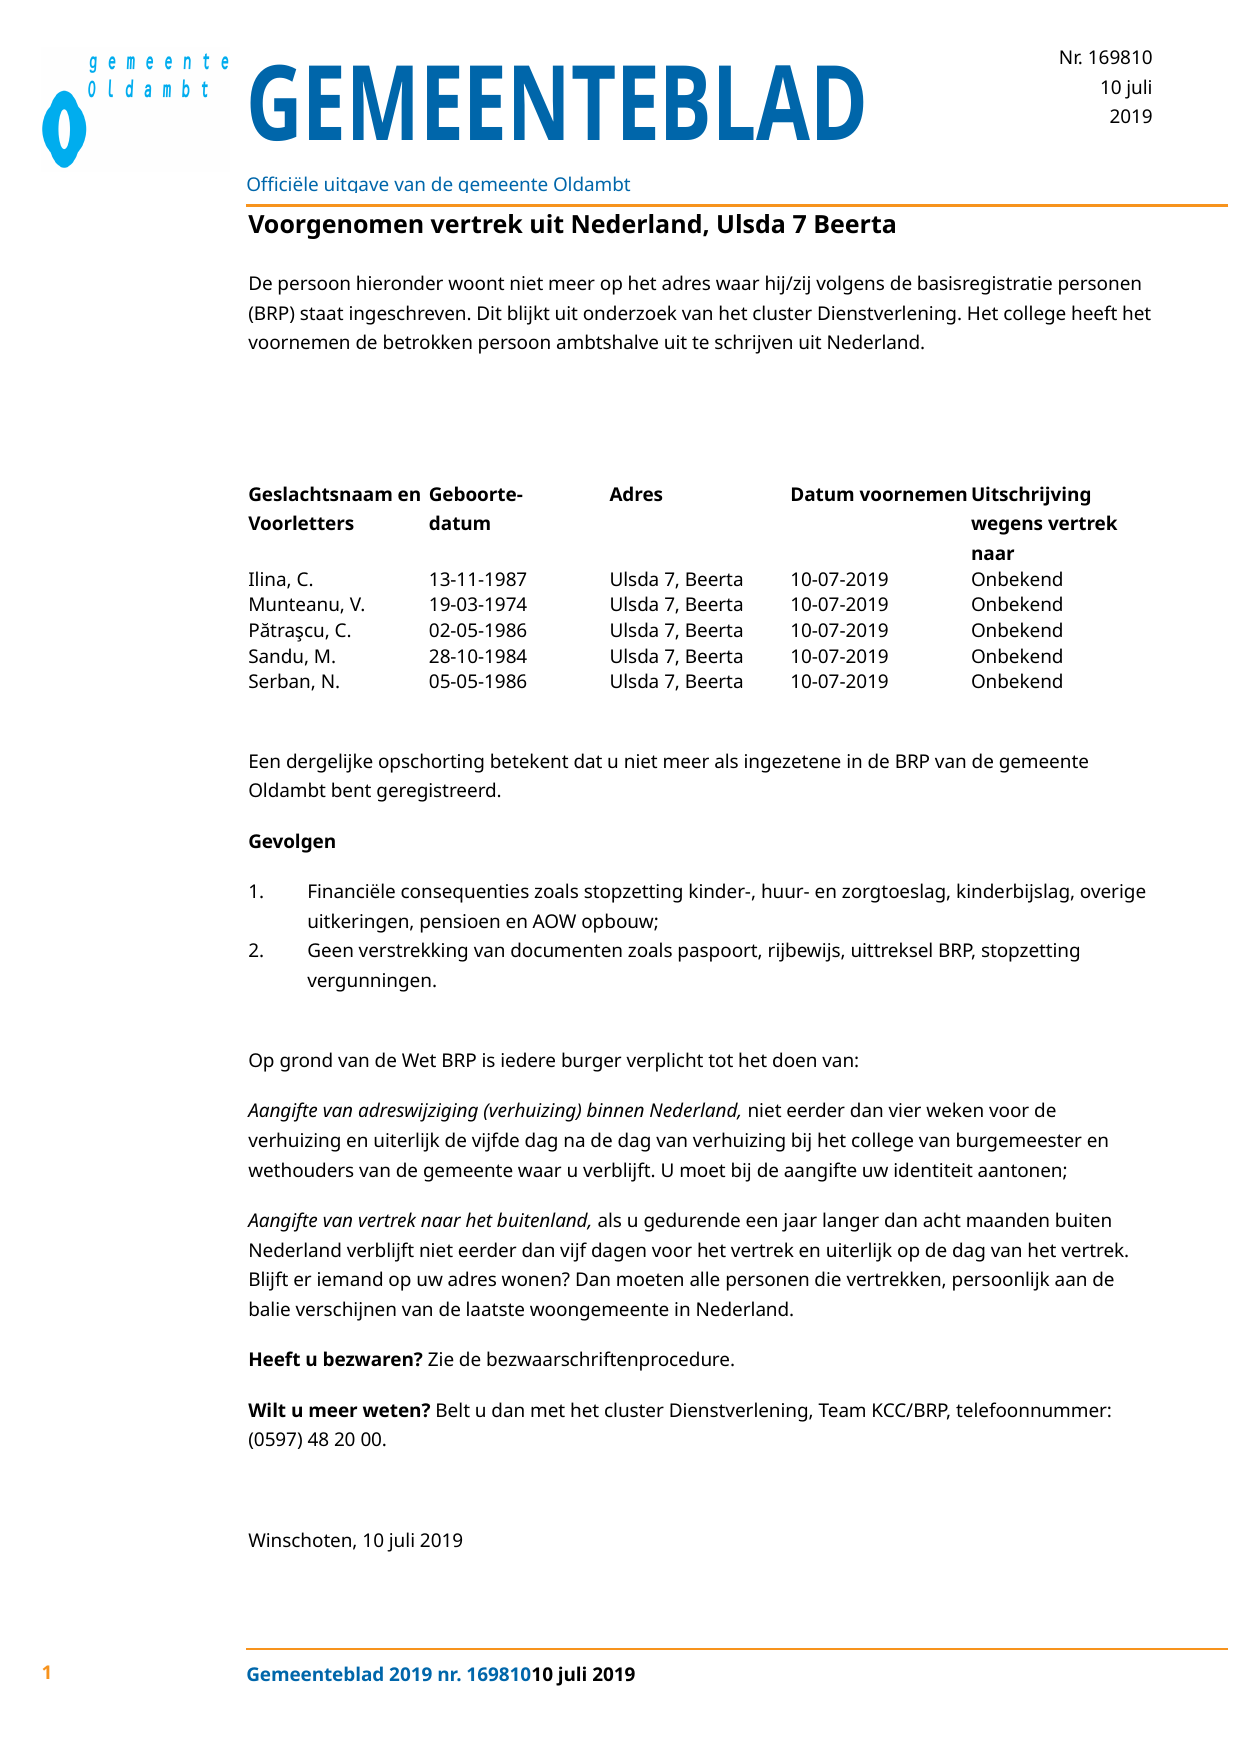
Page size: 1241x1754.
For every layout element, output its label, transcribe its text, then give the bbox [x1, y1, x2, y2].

table_cell Serban, N. [248, 669, 429, 694]
table_cell 19-03-1974 [429, 591, 609, 617]
table_cell Sandu, M. [248, 643, 429, 669]
list Geen verstrekking van documenten zoals paspoort, rijbewijs, uittreksel BRP, stopzetting vergunningen. [248, 938, 1152, 993]
text Winschoten, 10 juli 2019 [248, 1527, 1152, 1553]
text Aangifte van vertrek naar het buitenland, als u gedurende een jaar langer dan acht maanden buiten Nederland verblijft niet eerder dan vijf dagen voor het vertrek en uiterlijk op de dag van het vertrek. Blijft er iemand op uw adres wonen? Dan moeten alle personen die vertrekken, persoonlijk aan de balie verschijnen van de laatste woongemeente in Nederland. [248, 1207, 1152, 1322]
table_cell Ulsda 7, Beerta [609, 591, 790, 617]
table_cell 10-07-2019 [790, 643, 971, 669]
table_cell Pătraşcu, C. [248, 617, 429, 643]
table_cell 05-05-1986 [429, 669, 609, 694]
text Op grond van de Wet BRP is iedere burger verplicht tot het doen van: [248, 1047, 1152, 1073]
table_header Adres [609, 481, 790, 566]
text Gevolgen [248, 828, 1152, 854]
picture [41, 47, 231, 172]
table_cell Onbekend [971, 643, 1152, 669]
table_cell Onbekend [971, 669, 1152, 694]
text De persoon hieronder woont niet meer op het adres waar hij/zij volgens de basisregistratie personen (BRP) staat ingeschreven. Dit blijkt uit onderzoek van het cluster Dienstverlening. Het college heeft het voornemen de betrokken persoon ambtshalve uit te schrijven uit Nederland. [248, 270, 1152, 355]
table_cell 10-07-2019 [790, 566, 971, 591]
table_cell Onbekend [971, 617, 1152, 643]
table_header Geboorte- datum [429, 481, 609, 566]
text Aangifte van adreswijziging (verhuizing) binnen Nederland, niet eerder dan vier weken voor de verhuizing en uiterlijk de vijfde dag na de dag van verhuizing bij het college van burgemeester en wethouders van de gemeente waar u verblijft. U moet bij de aangifte uw identiteit aantonen; [248, 1098, 1152, 1182]
table_cell 28-10-1984 [429, 643, 609, 669]
table_header Datum voornemen [790, 481, 971, 566]
table_cell 10-07-2019 [790, 617, 971, 643]
table_cell Ulsda 7, Beerta [609, 643, 790, 669]
table_header Uitschrijving wegens vertrek naar [971, 481, 1152, 566]
table_cell Munteanu, V. [248, 591, 429, 617]
table_cell Onbekend [971, 566, 1152, 591]
table_cell 10-07-2019 [790, 669, 971, 694]
text Heeft u bezwaren? Zie de bezwaarschriftenprocedure. [248, 1346, 1152, 1372]
table_cell 02-05-1986 [429, 617, 609, 643]
text Een dergelijke opschorting betekent dat u niet meer als ingezetene in de BRP van de gemeente Oldambt bent geregistreerd. [248, 748, 1152, 803]
table_cell Ulsda 7, Beerta [609, 617, 790, 643]
table_cell Ulsda 7, Beerta [609, 669, 790, 694]
table_cell 10-07-2019 [790, 591, 971, 617]
table_header Geslachtsnaam en Voorletters [248, 481, 429, 566]
text Wilt u meer weten? Belt u dan met het cluster Dienstverlening, Team KCC/BRP, telefoonnummer: (0597) 48 20 00. [248, 1397, 1152, 1452]
table_cell Ilina, C. [248, 566, 429, 591]
list Financiële consequenties zoals stopzetting kinder-, huur- en zorgtoeslag, kinderbijslag, overige uitkeringen, pensioen en AOW opbouw; [248, 878, 1152, 934]
table_cell Ulsda 7, Beerta [609, 566, 790, 591]
table_cell 13-11-1987 [429, 566, 609, 591]
table_cell Onbekend [971, 591, 1152, 617]
text Voorgenomen vertrek uit Nederland, Ulsda 7 Beerta [248, 207, 1152, 241]
